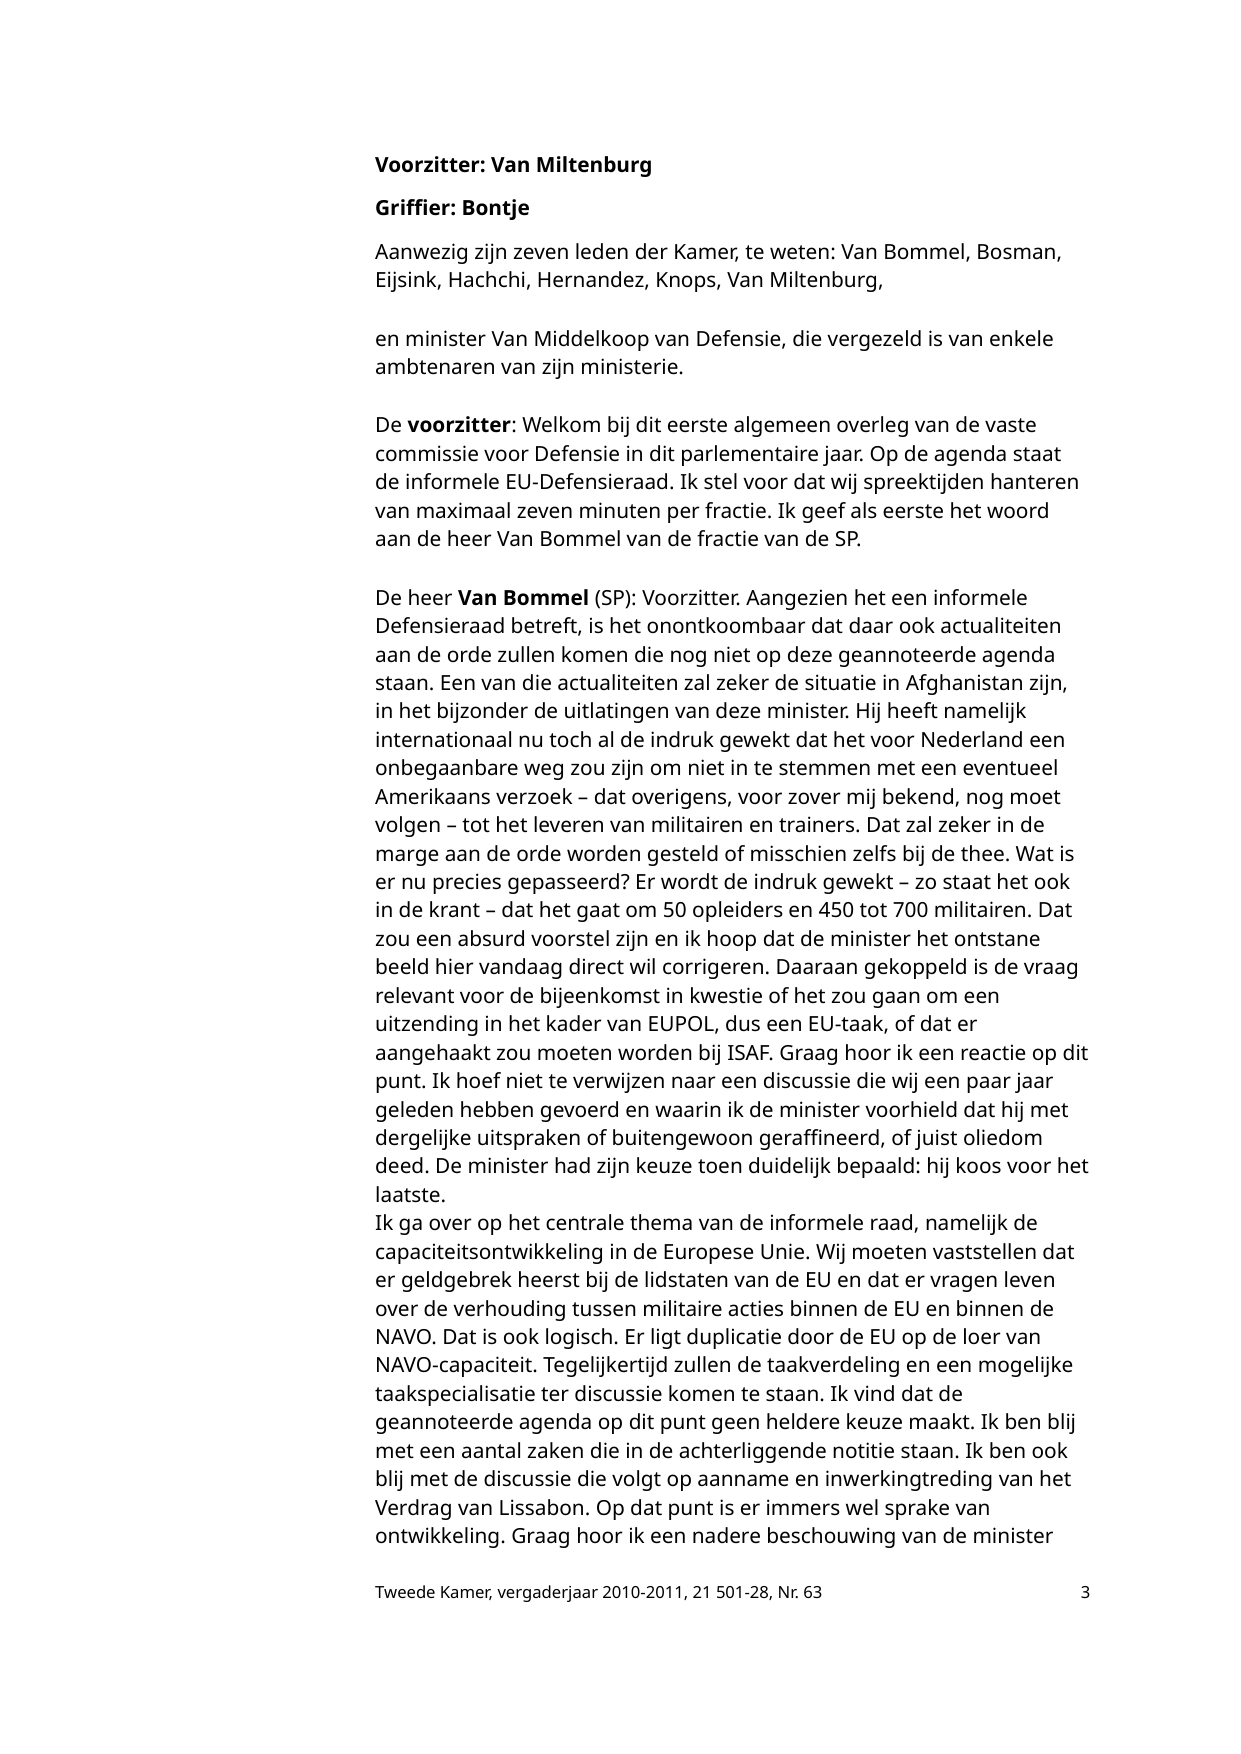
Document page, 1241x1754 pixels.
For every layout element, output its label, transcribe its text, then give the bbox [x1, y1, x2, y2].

text en minister Van Middelkoop van Defensie, die vergezeld is van enkele ambtenaren van zijn ministerie. [375, 324, 1090, 381]
text De voorzitter: Welkom bij dit eerste algemeen overleg van de vaste commissie voor Defensie in dit parlementaire jaar. Op de agenda staat de informele EU-Defensieraad. Ik stel voor dat wij spreektijden hanteren van maximaal zeven minuten per fractie. Ik geef als eerste het woord aan de heer Van Bommel van de fractie van de SP. [375, 411, 1090, 553]
text De heer Van Bommel (SP): Voorzitter. Aangezien het een informele Defensieraad betreft, is het onontkoombaar dat daar ook actualiteiten aan de orde zullen komen die nog niet op deze geannoteerde agenda staan. Een van die actualiteiten zal zeker de situatie in Afghanistan zijn, in het bijzonder de uitlatingen van deze minister. Hij heeft namelijk internationaal nu toch al de indruk gewekt dat het voor Nederland een onbegaanbare weg zou zijn om niet in te stemmen met een eventueel Amerikaans verzoek – dat overigens, voor zover mij bekend, nog moet volgen – tot het leveren van militairen en trainers. Dat zal zeker in de marge aan de orde worden gesteld of misschien zelfs bij de thee. Wat is er nu precies gepasseerd? Er wordt de indruk gewekt – zo staat het ook in de krant – dat het gaat om 50 opleiders en 450 tot 700 militairen. Dat zou een absurd voorstel zijn en ik hoop dat de minister het ontstane beeld hier vandaag direct wil corrigeren. Daaraan gekoppeld is de vraag relevant voor de bijeenkomst in kwestie of het zou gaan om een uitzending in het kader van EUPOL, dus een EU-taak, of dat er aangehaakt zou moeten worden bij ISAF. Graag hoor ik een reactie op dit punt. Ik hoef niet te verwijzen naar een discussie die wij een paar jaar geleden hebben gevoerd en waarin ik de minister voorhield dat hij met dergelijke uitspraken of buitengewoon geraffineerd, of juist oliedom deed. De minister had zijn keuze toen duidelijk bepaald: hij koos voor het laatste. [375, 583, 1090, 1208]
text Voorzitter: Van Miltenburg [375, 150, 1090, 178]
text Griffier: Bontje [375, 193, 1090, 222]
text Ik ga over op het centrale thema van de informele raad, namelijk de capaciteitsontwikkeling in de Europese Unie. Wij moeten vaststellen dat er geldgebrek heerst bij de lidstaten van de EU en dat er vragen leven over de verhouding tussen militaire acties binnen de EU en binnen de NAVO. Dat is ook logisch. Er ligt duplicatie door de EU op de loer van NAVO-capaciteit. Tegelijkertijd zullen de taakverdeling en een mogelijke taakspecialisatie ter discussie komen te staan. Ik vind dat de geannoteerde agenda op dit punt geen heldere keuze maakt. Ik ben blij met een aantal zaken die in de achterliggende notitie staan. Ik ben ook blij met de discussie die volgt op aanname en inwerkingtreding van het Verdrag van Lissabon. Op dat punt is er immers wel sprake van ontwikkeling. Graag hoor ik een nadere beschouwing van de minister [375, 1208, 1090, 1550]
text Aanwezig zijn zeven leden der Kamer, te weten: Van Bommel, Bosman, Eijsink, Hachchi, Hernandez, Knops, Van Miltenburg, [375, 237, 1090, 294]
